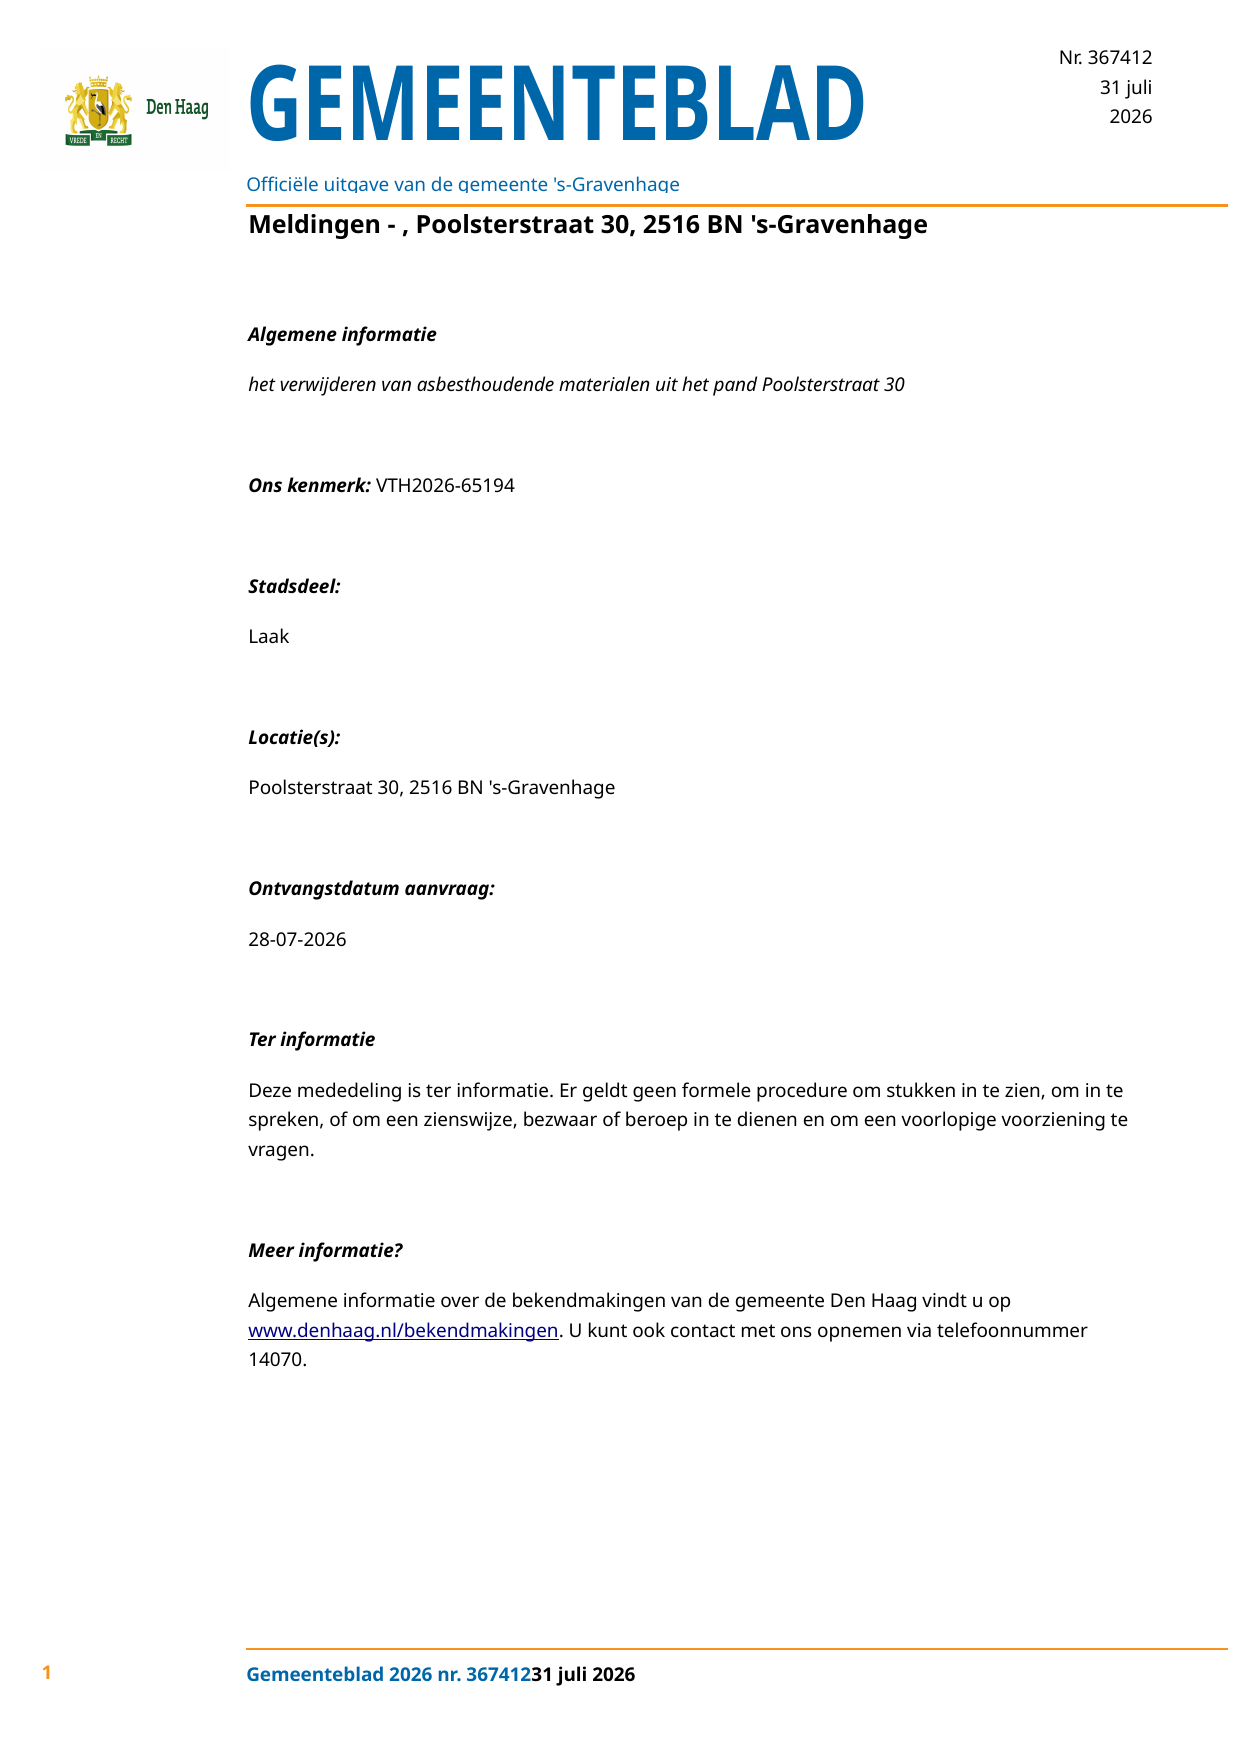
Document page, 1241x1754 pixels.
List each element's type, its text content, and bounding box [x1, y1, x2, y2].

text Algemene informatie over de bekendmakingen van de gemeente Den Haag vindt u op www.denhaag.nl/bekendmakingen. U kunt ook contact met ons opnemen via telefoonnummer 14070. [248, 1287, 1152, 1372]
text Ontvangstdatum aanvraag: [248, 875, 1152, 901]
text Ons kenmerk: VTH2026-65194 [248, 472, 1152, 498]
text Algemene informatie [248, 321, 1152, 346]
text 28-07-2026 [248, 926, 1152, 951]
text Meer informatie? [248, 1237, 1152, 1263]
text Ter informatie [248, 1027, 1152, 1052]
text het verwijderen van asbesthoudende materialen uit het pand Poolsterstraat 30 [248, 371, 1152, 397]
text Locatie(s): [248, 724, 1152, 750]
text Laak [248, 623, 1152, 649]
picture [41, 47, 231, 172]
text Poolsterstraat 30, 2516 BN 's-Gravenhage [248, 774, 1152, 800]
text Stadsdeel: [248, 573, 1152, 598]
text Meldingen - , Poolsterstraat 30, 2516 BN 's-Gravenhage [248, 207, 1152, 241]
text Deze mededeling is ter informatie. Er geldt geen formele procedure om stukken in te zien, om in te spreken, of om een zienswijze, bezwaar of beroep in te dienen en om een voorlopige voorziening te vragen. [248, 1077, 1152, 1162]
